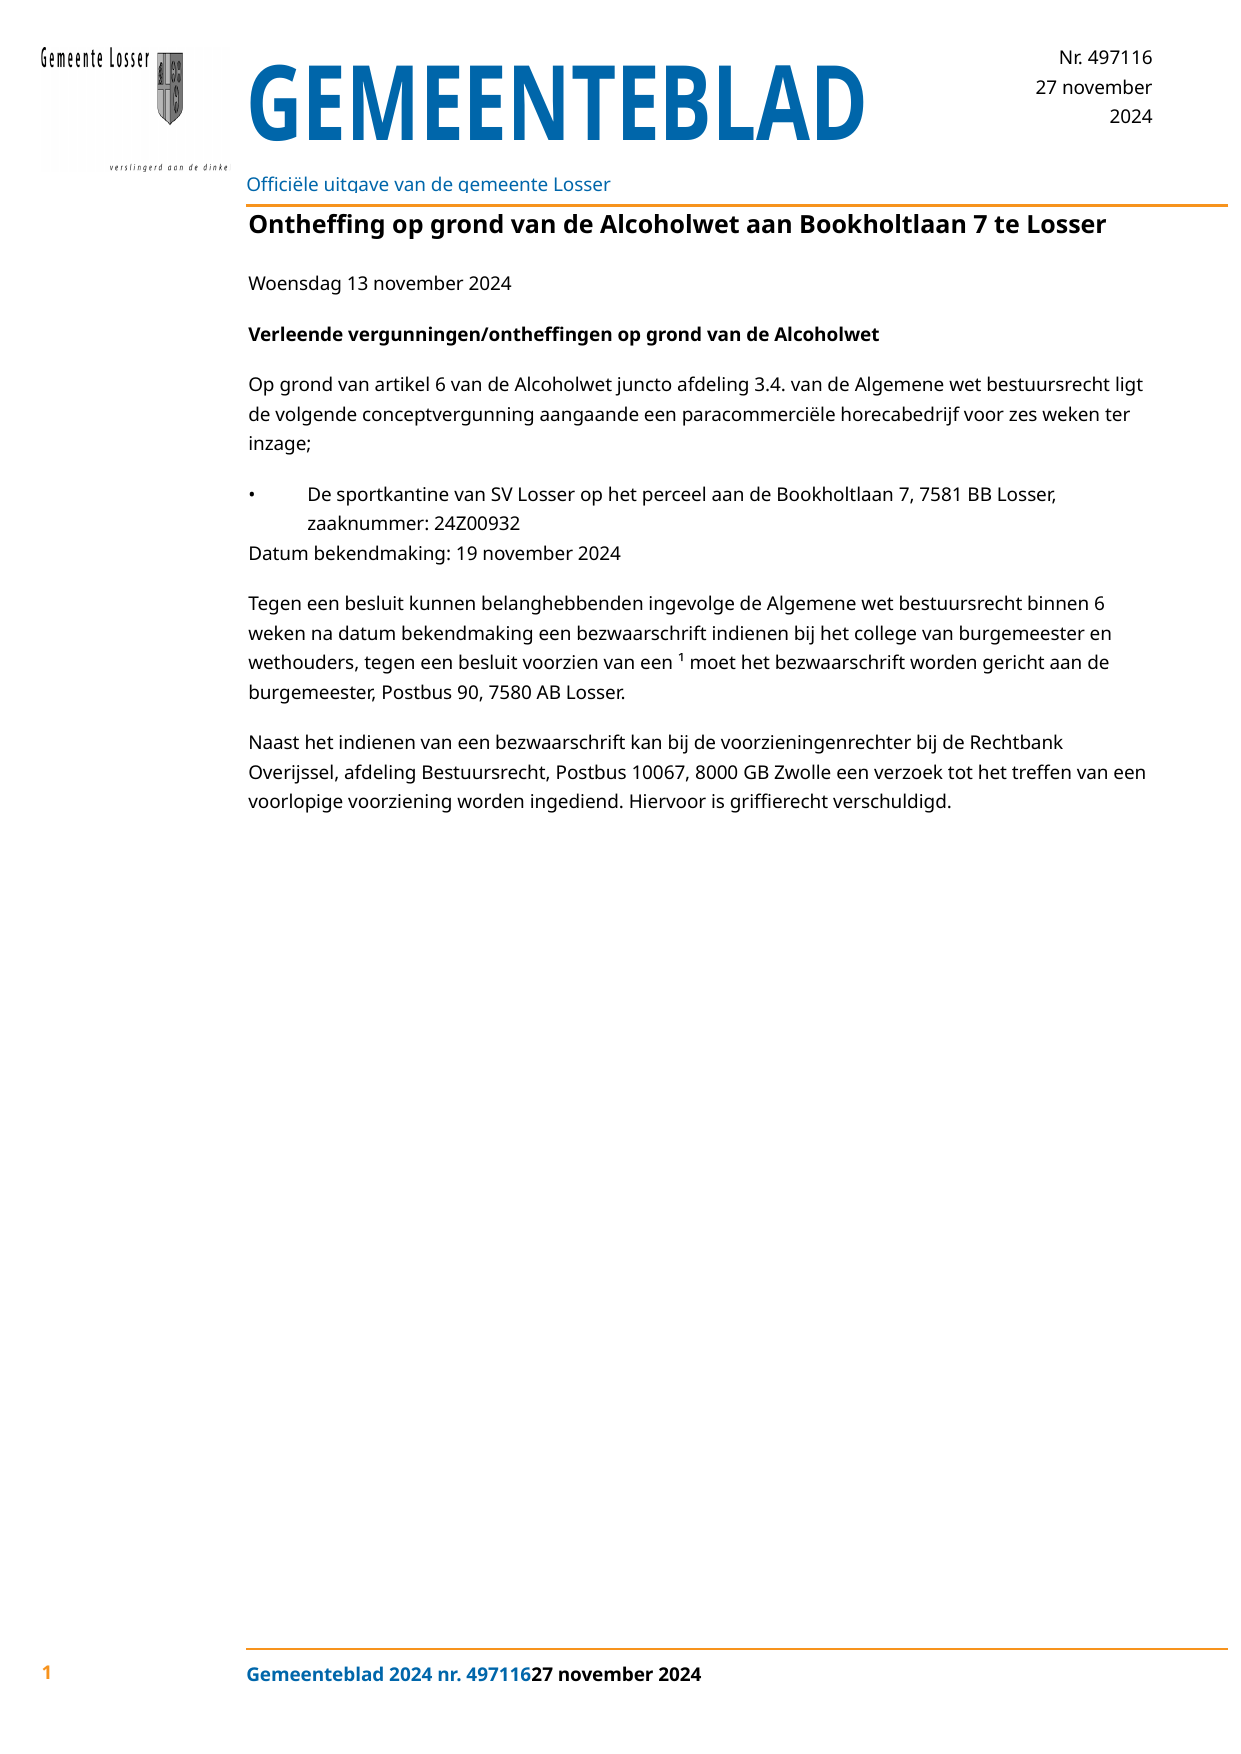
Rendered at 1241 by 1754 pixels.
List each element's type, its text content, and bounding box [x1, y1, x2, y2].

text Verleende vergunningen/ontheffingen op grond van de Alcoholwet [248, 321, 1152, 346]
text Tegen een besluit kunnen belanghebbenden ingevolge de Algemene wet bestuursrecht binnen 6 weken na datum bekendmaking een bezwaarschrift indienen bij het college van burgemeester en wethouders, tegen een besluit voorzien van een ¹ moet het bezwaarschrift worden gericht aan de burgemeester, Postbus 90, 7580 AB Losser. [248, 590, 1152, 705]
text Ontheffing op grond van de Alcoholwet aan Bookholtlaan 7 te Losser [248, 207, 1152, 241]
text Datum bekendmaking: 19 november 2024 [248, 540, 1152, 566]
list De sportkantine van SV Losser op het perceel aan de Bookholtlaan 7, 7581 BB Losser, zaaknummer: 24Z00932 [248, 481, 1152, 536]
text Woensdag 13 november 2024 [248, 270, 1152, 296]
text Op grond van artikel 6 van de Alcoholwet juncto afdeling 3.4. van de Algemene wet bestuursrecht ligt de volgende conceptvergunning aangaande een paracommerciële horecabedrijf voor zes weken ter inzage; [248, 371, 1152, 456]
text Naast het indienen van een bezwaarschrift kan bij de voorzieningenrechter bij de Rechtbank Overijssel, afdeling Bestuursrecht, Postbus 10067, 8000 GB Zwolle een verzoek tot het treffen van een voorlopige voorziening worden ingediend. Hiervoor is griffierecht verschuldigd. [248, 729, 1152, 814]
picture [41, 47, 231, 172]
